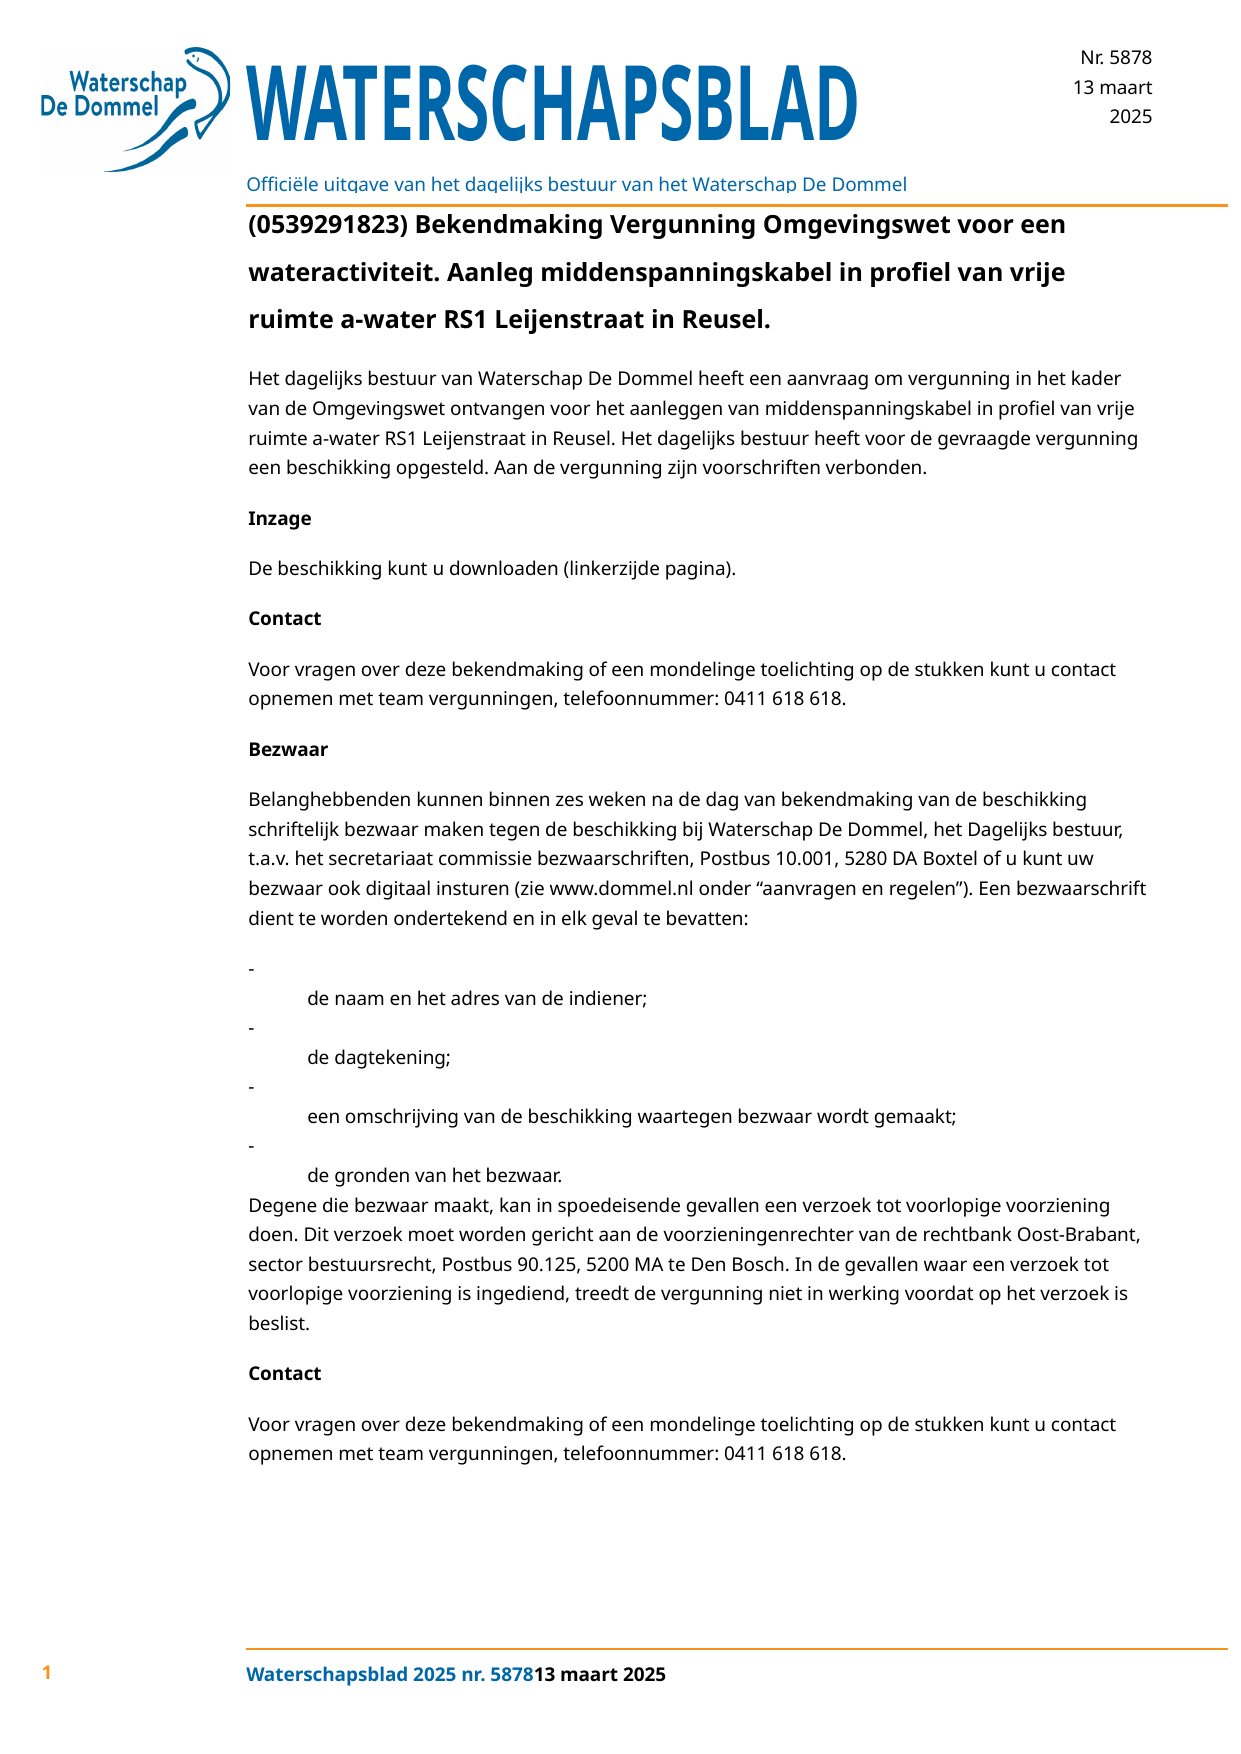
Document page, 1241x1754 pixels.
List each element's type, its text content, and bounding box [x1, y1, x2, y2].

list de naam en het adres van de indiener; [248, 985, 1152, 1010]
picture [45, 99, 51, 111]
text (0539291823) Bekendmaking Vergunning Omgevingswet voor een wateractiviteit. Aanleg middenspanningskabel in profiel van vrije ruimte a-water RS1 Leijenstraat in Reusel. [248, 207, 1152, 336]
list de dagtekening; [248, 1044, 1152, 1069]
text De beschikking kunt u downloaden (linkerzijde pagina). [248, 555, 1152, 581]
picture [198, 118, 210, 131]
picture [41, 47, 231, 172]
text Contact [248, 606, 1152, 631]
text Bezwaar [248, 736, 1152, 762]
list de gronden van het bezwaar. [248, 1162, 1152, 1188]
picture [204, 47, 231, 76]
text Voor vragen over deze bekendmaking of een mondelinge toelichting op de stukken kunt u contact opnemen met team vergunningen, telefoonnummer: 0411 618 618. [248, 1411, 1152, 1466]
text Belanghebbenden kunnen binnen zes weken na de dag van bekendmaking van de beschikking schriftelijk bezwaar maken tegen de beschikking bij Waterschap De Dommel, het Dagelijks bestuur, t.a.v. het secretariaat commissie bezwaarschriften, Postbus 10.001, 5280 DA Boxtel of u kunt uw bezwaar ook digitaal insturen (zie www.dommel.nl onder “aanvragen en regelen”). Een bezwaarschrift dient te worden ondertekend en in elk geval te bevatten: [248, 786, 1152, 930]
text Contact [248, 1361, 1152, 1386]
text Inzage [248, 505, 1152, 530]
text Het dagelijks bestuur van Waterschap De Dommel heeft een aanvraag om vergunning in het kader van de Omgevingswet ontvangen voor het aanleggen van middenspanningskabel in profiel van vrije ruimte a-water RS1 Leijenstraat in Reusel. Het dagelijks bestuur heeft voor de gevraagde vergunning een beschikking opgesteld. Aan de vergunning zijn voorschriften verbonden. [248, 366, 1152, 480]
text Degene die bezwaar maakt, kan in spoedeisende gevallen een verzoek tot voorlopige voorziening doen. Dit verzoek moet worden gericht aan de voorzieningenrechter van de rechtbank Oost-Brabant, sector bestuursrecht, Postbus 90.125, 5200 MA te Den Bosch. In de gevallen waar een verzoek tot voorlopige voorziening is ingediend, treedt de vergunning niet in werking voordat op het verzoek is beslist. [248, 1192, 1152, 1336]
list een omschrijving van de beschikking waartegen bezwaar wordt gemaakt; [248, 1103, 1152, 1129]
text Voor vragen over deze bekendmaking of een mondelinge toelichting op de stukken kunt u contact opnemen met team vergunningen, telefoonnummer: 0411 618 618. [248, 656, 1152, 711]
